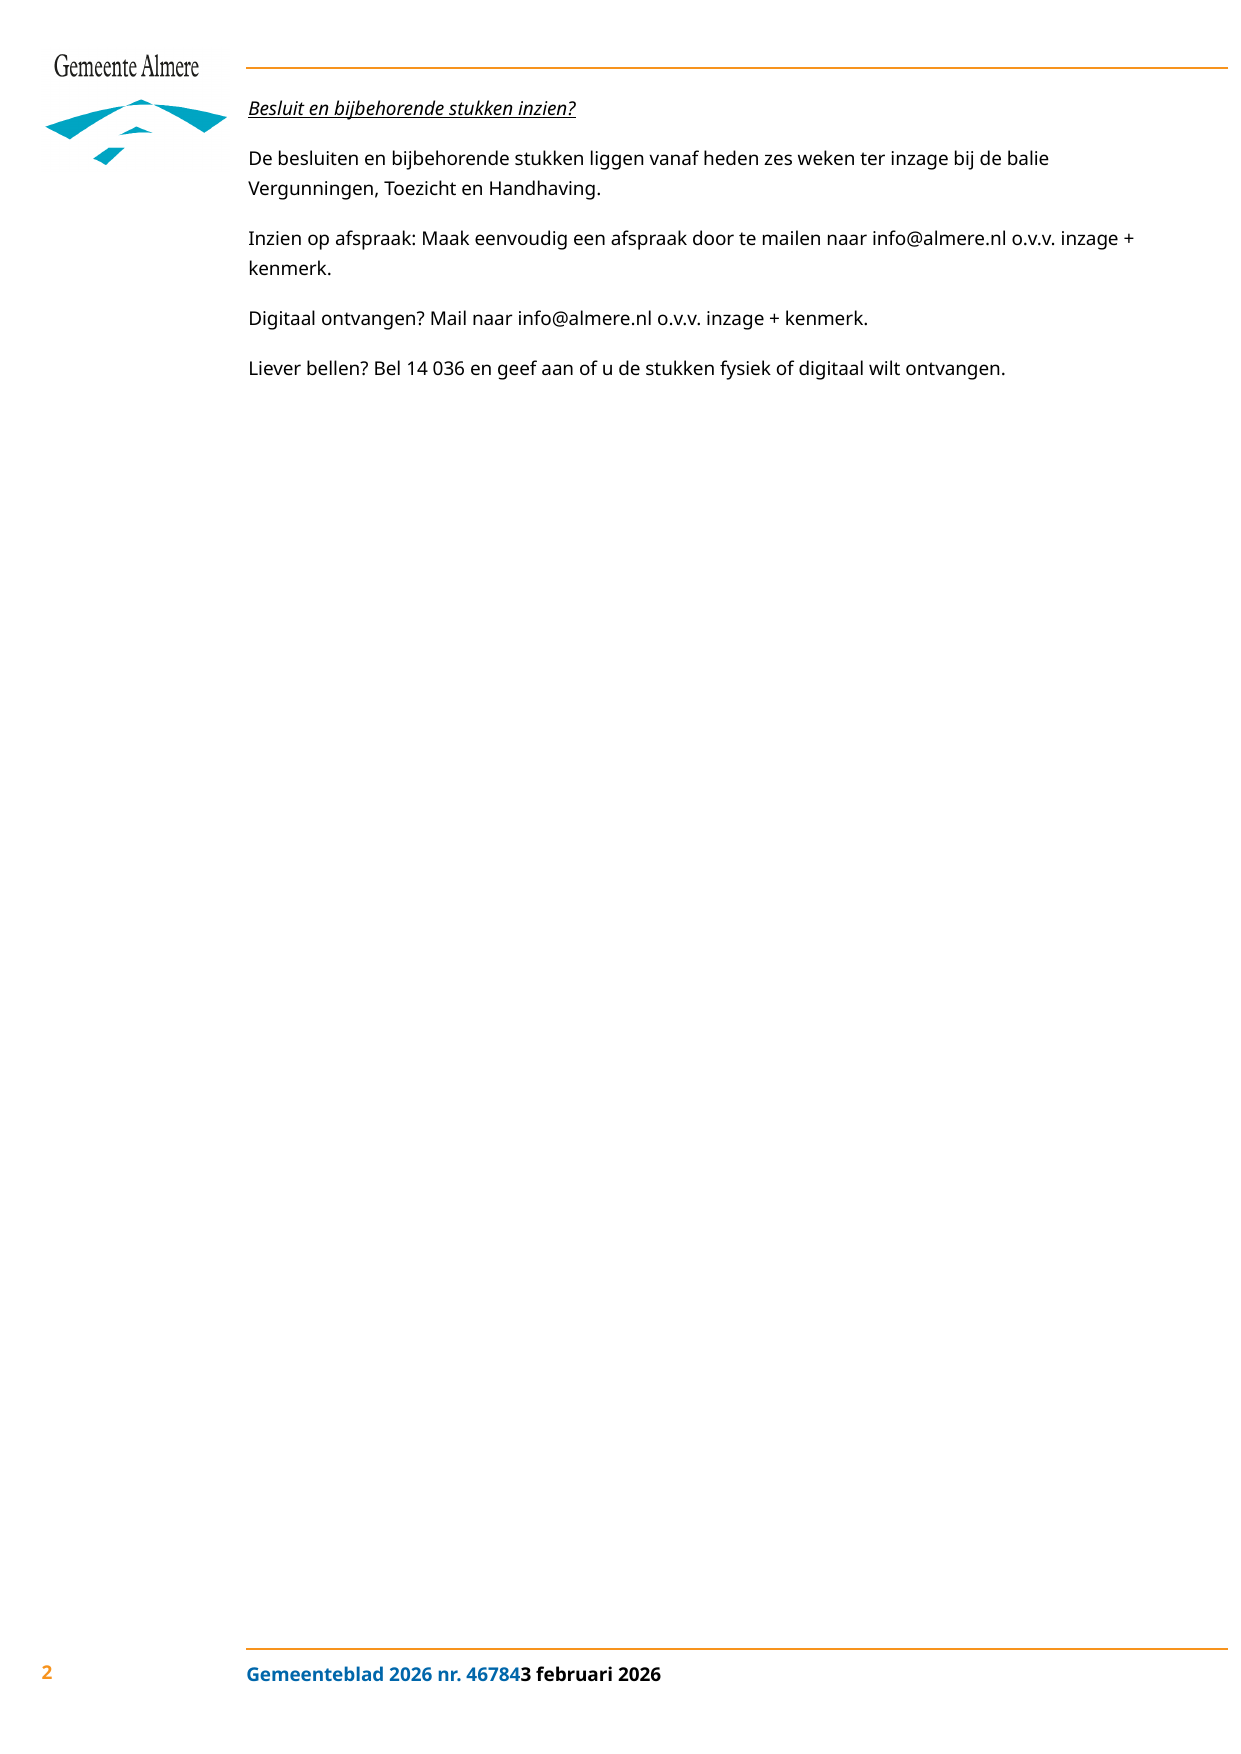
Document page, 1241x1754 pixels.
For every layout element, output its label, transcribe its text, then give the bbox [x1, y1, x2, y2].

text Besluit en bijbehorende stukken inzien? [248, 95, 1152, 121]
text Inzien op afspraak: Maak eenvoudig een afspraak door te mailen naar info@almere.nl o.v.v. inzage + kenmerk. [248, 225, 1152, 281]
picture [41, 47, 231, 172]
text Liever bellen? Bel 14 036 en geef aan of u de stukken fysiek of digitaal wilt ontvangen. [248, 356, 1152, 381]
text Digitaal ontvangen? Mail naar info@almere.nl o.v.v. inzage + kenmerk. [248, 305, 1152, 331]
text De besluiten en bijbehorende stukken liggen vanaf heden zes weken ter inzage bij de balie Vergunningen, Toezicht en Handhaving. [248, 145, 1152, 201]
